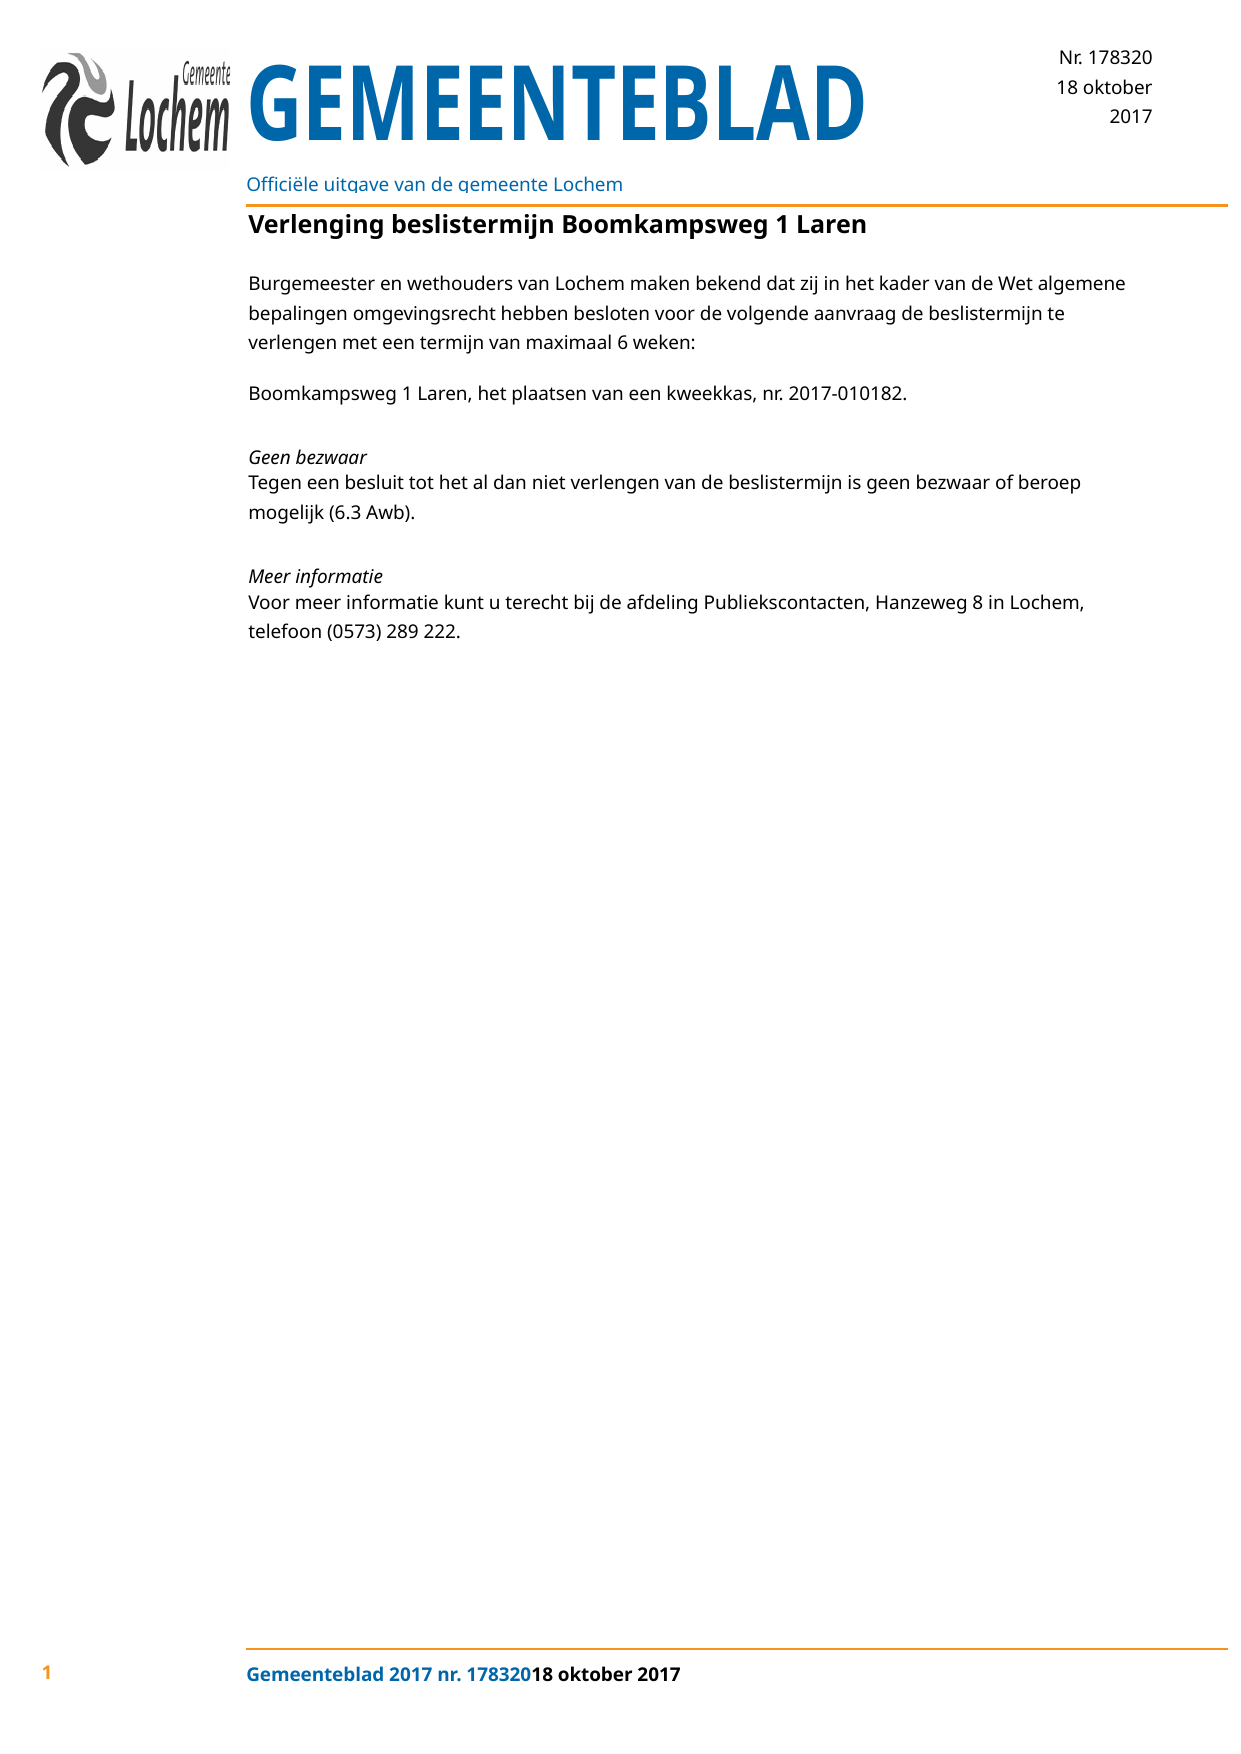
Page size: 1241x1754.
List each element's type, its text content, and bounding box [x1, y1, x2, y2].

text Meer informatie [248, 563, 1152, 589]
text Boomkampsweg 1 Laren, het plaatsen van een kweekkas, nr. 2017-010182. [248, 380, 1152, 406]
text Voor meer informatie kunt u terecht bij de afdeling Publiekscontacten, Hanzeweg 8 in Lochem, telefoon (0573) 289 222. [248, 589, 1152, 644]
text Tegen een besluit tot het al dan niet verlengen van de beslistermijn is geen bezwaar of beroep mogelijk (6.3 Awb). [248, 469, 1152, 525]
text Burgemeester en wethouders van Lochem maken bekend dat zij in het kader van de Wet algemene bepalingen omgevingsrecht hebben besloten voor de volgende aanvraag de beslistermijn te verlengen met een termijn van maximaal 6 weken: [248, 270, 1152, 355]
text Verlenging beslistermijn Boomkampsweg 1 Laren [248, 207, 1152, 241]
text Geen bezwaar [248, 444, 1152, 469]
picture [41, 47, 231, 172]
